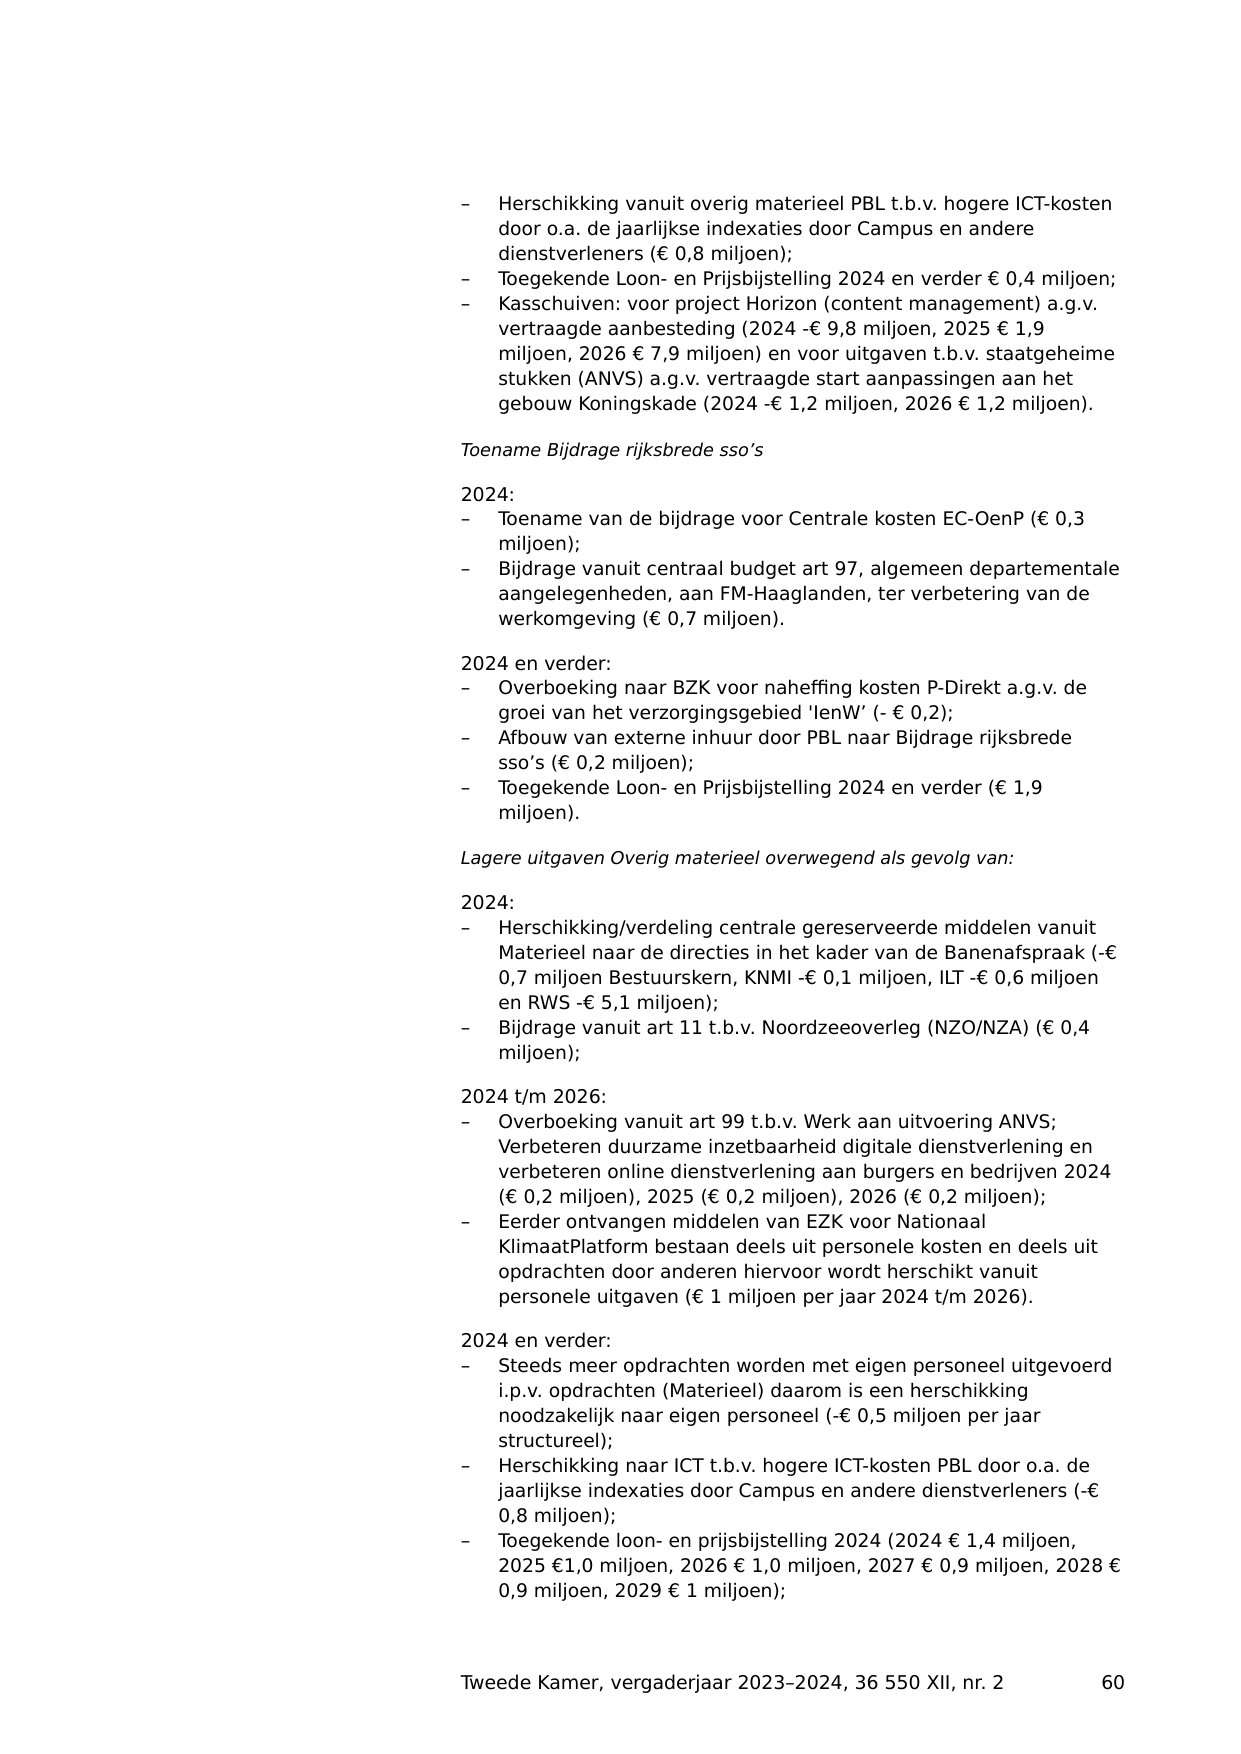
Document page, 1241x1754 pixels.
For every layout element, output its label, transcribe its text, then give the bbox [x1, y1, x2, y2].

list Bijdrage vanuit art 11 t.b.v. Noordzeeoverleg (NZO/NZA) (€ 0,4 miljoen); [461, 1014, 1125, 1064]
list Afbouw van externe inhuur door PBL naar Bijdrage rijksbrede sso’s (€ 0,2 miljoen); [461, 724, 1125, 774]
list Eerder ontvangen middelen van EZK voor Nationaal KlimaatPlatform bestaan deels uit personele kosten en deels uit opdrachten door anderen hiervoor wordt herschikt vanuit personele uitgaven (€ 1 miljoen per jaar 2024 t/m 2026). [461, 1208, 1125, 1308]
text 2024 en verder: [461, 652, 1125, 674]
text 2024 en verder: [461, 1330, 1125, 1352]
list Kasschuiven: voor project Horizon (content management) a.g.v. vertraagde aanbesteding (2024 -€ 9,8 miljoen, 2025 € 1,9 miljoen, 2026 € 7,9 miljoen) en voor uitgaven t.b.v. staatgeheime stukken (ANVS) a.g.v. vertraagde start aanpassingen aan het gebouw Koningskade (2024 -€ 1,2 miljoen, 2026 € 1,2 miljoen). [461, 291, 1125, 416]
list Steeds meer opdrachten worden met eigen personeel uitgevoerd i.p.v. opdrachten (Materieel) daarom is een herschikking noodzakelijk naar eigen personeel (-€ 0,5 miljoen per jaar structureel); [461, 1352, 1125, 1452]
list Herschikking vanuit overig materieel PBL t.b.v. hogere ICT-kosten door o.a. de jaarlijkse indexaties door Campus en andere dienstverleners (€ 0,8 miljoen); [461, 191, 1125, 266]
list Herschikking/verdeling centrale gereserveerde middelen vanuit Materieel naar de directies in het kader van de Banenafspraak (-€ 0,7 miljoen Bestuurskern, KNMI -€ 0,1 miljoen, ILT -€ 0,6 miljoen en RWS -€ 5,1 miljoen); [461, 914, 1125, 1014]
list Bijdrage vanuit centraal budget art 97, algemeen departementale aangelegenheden, aan FM-Haaglanden, ter verbetering van de werkomgeving (€ 0,7 miljoen). [461, 556, 1125, 631]
list Overboeking vanuit art 99 t.b.v. Werk aan uitvoering ANVS; Verbeteren duurzame inzetbaarheid digitale dienstverlening en verbeteren online dienstverlening aan burgers en bedrijven 2024 (€ 0,2 miljoen), 2025 (€ 0,2 miljoen), 2026 (€ 0,2 miljoen); [461, 1108, 1125, 1208]
text Toename Bijdrage rijksbrede sso’s [461, 438, 1125, 461]
text 2024: [461, 483, 1125, 506]
list Toegekende Loon- en Prijsbijstelling 2024 en verder € 0,4 miljoen; [461, 266, 1125, 291]
list Toegekende loon- en prijsbijstelling 2024 (2024 € 1,4 miljoen, 2025 €1,0 miljoen, 2026 € 1,0 miljoen, 2027 € 0,9 miljoen, 2028 € 0,9 miljoen, 2029 € 1 miljoen); [461, 1527, 1125, 1602]
list Toegekende Loon- en Prijsbijstelling 2024 en verder (€ 1,9 miljoen). [461, 774, 1125, 824]
list Herschikking naar ICT t.b.v. hogere ICT-kosten PBL door o.a. de jaarlijkse indexaties door Campus en andere dienstverleners (-€ 0,8 miljoen); [461, 1452, 1125, 1527]
text 2024 t/m 2026: [461, 1086, 1125, 1108]
list Overboeking naar BZK voor naheffing kosten P-Direkt a.g.v. de groei van het verzorgingsgebied 'IenW’ (- € 0,2); [461, 674, 1125, 724]
list Toename van de bijdrage voor Centrale kosten EC-OenP (€ 0,3 miljoen); [461, 506, 1125, 556]
text 2024: [461, 892, 1125, 914]
text Lagere uitgaven Overig materieel overwegend als gevolg van: [461, 846, 1125, 869]
